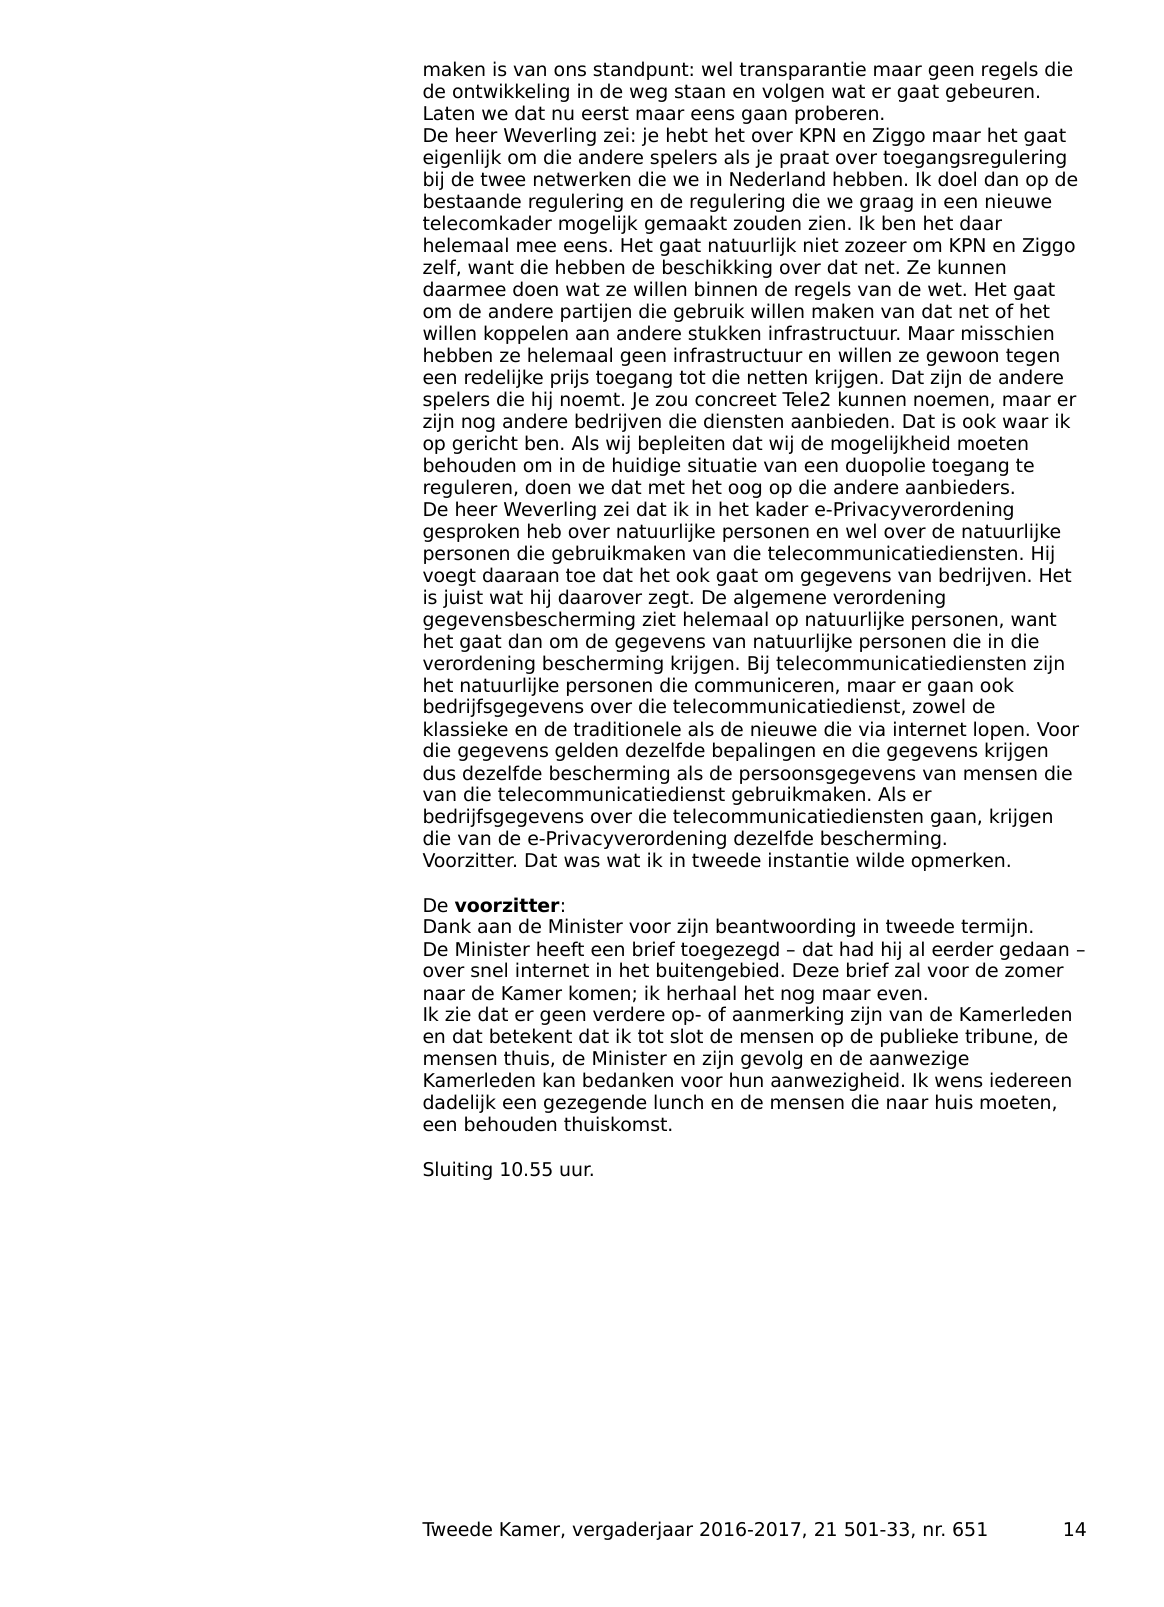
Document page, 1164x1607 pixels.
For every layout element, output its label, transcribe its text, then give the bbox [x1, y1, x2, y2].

text Ik zie dat er geen verdere op- of aanmerking zijn van de Kamerleden en dat betekent dat ik tot slot de mensen op de publieke tribune, de mensen thuis, de Minister en zijn gevolg en de aanwezige Kamerleden kan bedanken voor hun aanwezigheid. Ik wens iedereen dadelijk een gezegende lunch en de mensen die naar huis moeten, een behouden thuiskomst. [422, 1004, 1087, 1136]
text maken is van ons standpunt: wel transparantie maar geen regels die de ontwikkeling in de weg staan en volgen wat er gaat gebeuren. Laten we dat nu eerst maar eens gaan proberen. [422, 59, 1087, 125]
text De voorzitter: [422, 894, 1087, 916]
text Dank aan de Minister voor zijn beantwoording in tweede termijn. [422, 916, 1087, 938]
text Voorzitter. Dat was wat ik in tweede instantie wilde opmerken. [422, 850, 1087, 872]
text De heer Weverling zei: je hebt het over KPN en Ziggo maar het gaat eigenlijk om die andere spelers als je praat over toegangsregulering bij de twee netwerken die we in Nederland hebben. Ik doel dan op de bestaande regulering en de regulering die we graag in een nieuwe telecomkader mogelijk gemaakt zouden zien. Ik ben het daar helemaal mee eens. Het gaat natuurlijk niet zozeer om KPN en Ziggo zelf, want die hebben de beschikking over dat net. Ze kunnen daarmee doen wat ze willen binnen de regels van de wet. Het gaat om de andere partijen die gebruik willen maken van dat net of het willen koppelen aan andere stukken infrastructuur. Maar misschien hebben ze helemaal geen infrastructuur en willen ze gewoon tegen een redelijke prijs toegang tot die netten krijgen. Dat zijn de andere spelers die hij noemt. Je zou concreet Tele2 kunnen noemen, maar er zijn nog andere bedrijven die diensten aanbieden. Dat is ook waar ik op gericht ben. Als wij bepleiten dat wij de mogelijkheid moeten behouden om in de huidige situatie van een duopolie toegang te reguleren, doen we dat met het oog op die andere aanbieders. [422, 125, 1087, 499]
text De heer Weverling zei dat ik in het kader e-Privacyverordening gesproken heb over natuurlijke personen en wel over de natuurlijke personen die gebruikmaken van die telecommunicatiediensten. Hij voegt daaraan toe dat het ook gaat om gegevens van bedrijven. Het is juist wat hij daarover zegt. De algemene verordening gegevensbescherming ziet helemaal op natuurlijke personen, want het gaat dan om de gegevens van natuurlijke personen die in die verordening bescherming krijgen. Bij telecommunicatiediensten zijn het natuurlijke personen die communiceren, maar er gaan ook bedrijfsgegevens over die telecommunicatiedienst, zowel de klassieke en de traditionele als de nieuwe die via internet lopen. Voor die gegevens gelden dezelfde bepalingen en die gegevens krijgen dus dezelfde bescherming als de persoonsgegevens van mensen die van die telecommunicatiedienst gebruikmaken. Als er bedrijfsgegevens over die telecommunicatiediensten gaan, krijgen die van de e-Privacyverordening dezelfde bescherming. [422, 499, 1087, 850]
text Sluiting 10.55 uur. [422, 1158, 1087, 1180]
text De Minister heeft een brief toegezegd – dat had hij al eerder gedaan – over snel internet in het buitengebied. Deze brief zal voor de zomer naar de Kamer komen; ik herhaal het nog maar even. [422, 938, 1087, 1004]
